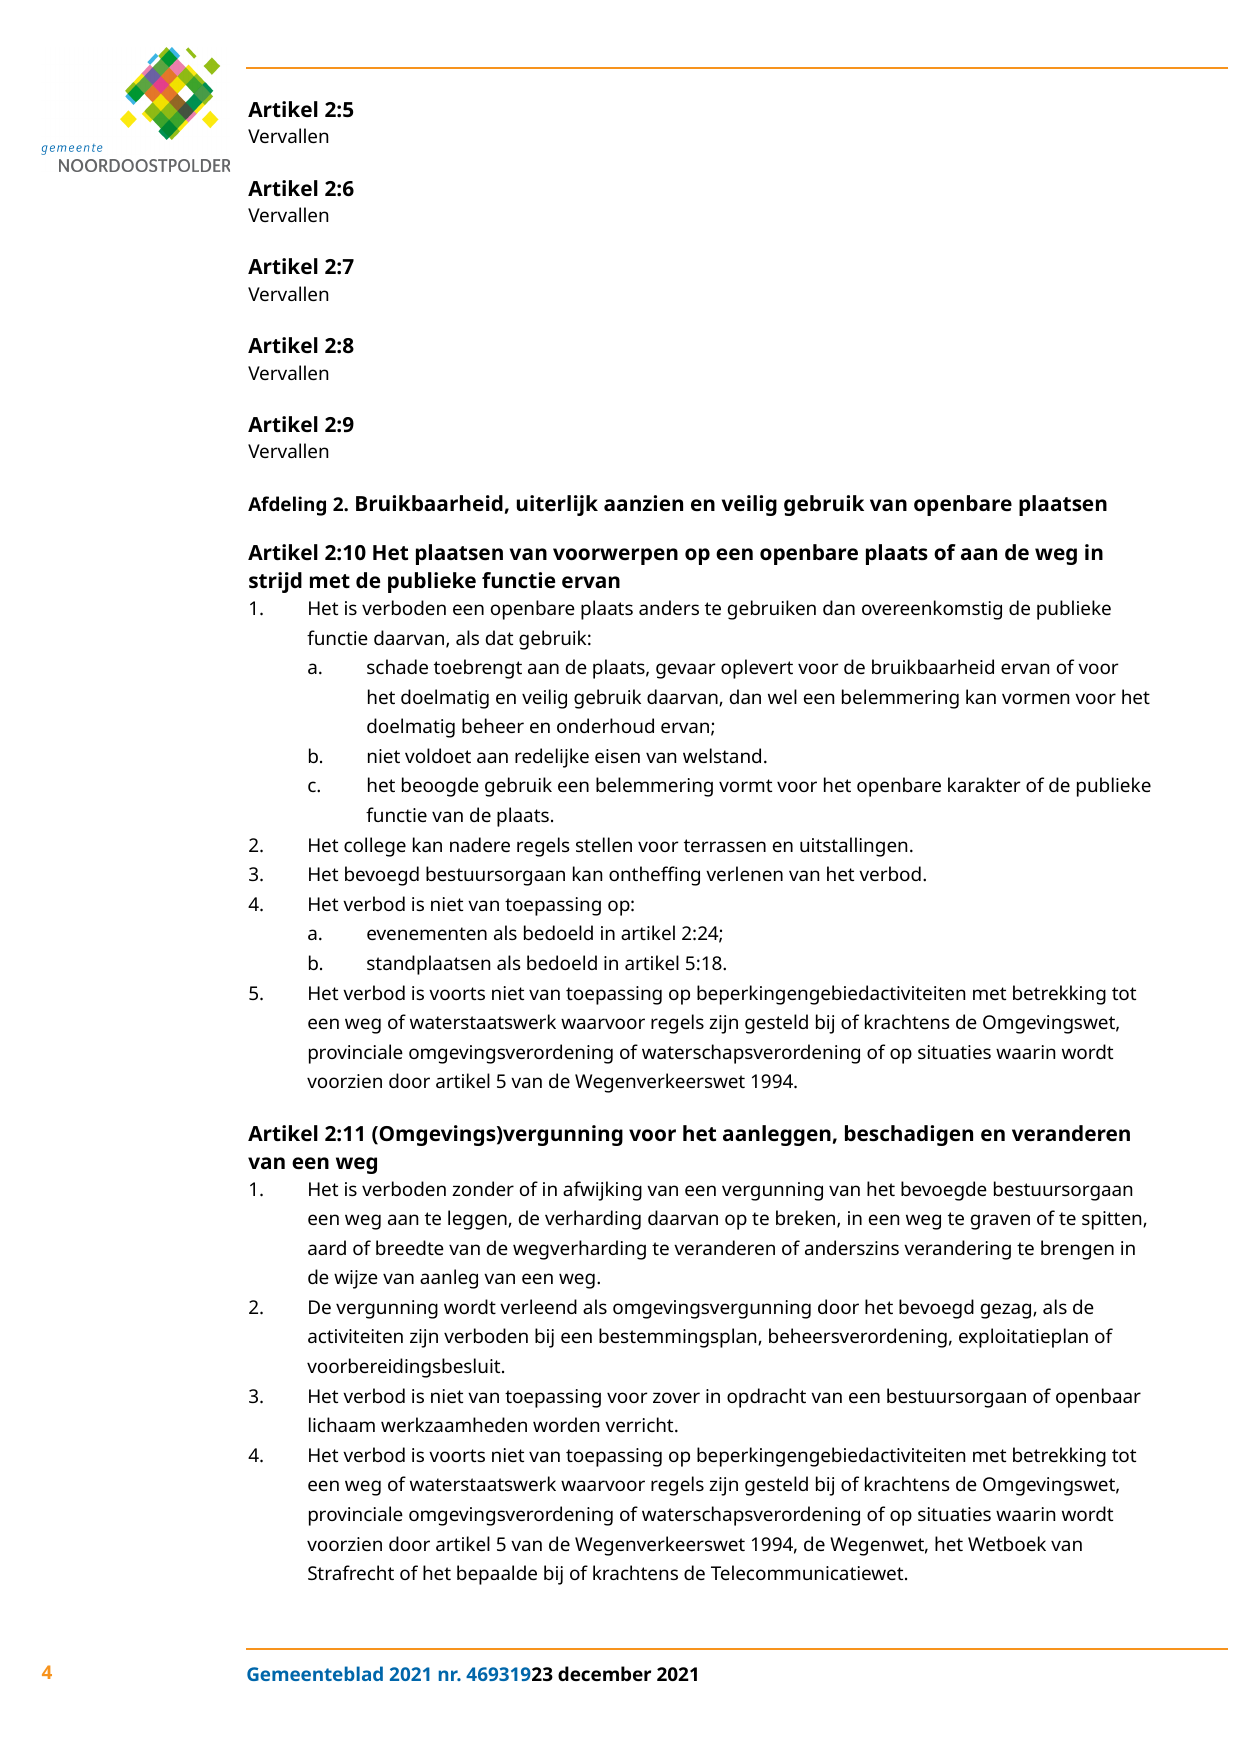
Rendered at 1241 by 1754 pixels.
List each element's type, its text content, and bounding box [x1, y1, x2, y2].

text Artikel 2:6 [248, 174, 1152, 202]
text Artikel 2:10 Het plaatsen van voorwerpen op een openbare plaats of aan de weg in strijd met de publieke functie ervan [248, 538, 1152, 595]
text Afdeling 2. Bruikbaarheid, uiterlijk aanzien en veilig gebruik van openbare plaatsen [248, 489, 1152, 517]
list schade toebrengt aan de plaats, gevaar oplevert voor de bruikbaarheid ervan of voor het doelmatig en veilig gebruik daarvan, dan wel een belemmering kan vormen voor het doelmatig beheer en onderhoud ervan; [307, 654, 1152, 739]
list Het verbod is voorts niet van toepassing op beperkingengebiedactiviteiten met betrekking tot een weg of waterstaatswerk waarvoor regels zijn gesteld bij of krachtens de Omgevingswet, provinciale omgevingsverordening of waterschapsverordening of op situaties waarin wordt voorzien door artikel 5 van de Wegenverkeerswet 1994, de Wegenwet, het Wetboek van Strafrecht of het bepaalde bij of krachtens de Telecommunicatiewet. [248, 1442, 1152, 1586]
list het beoogde gebruik een belemmering vormt voor het openbare karakter of de publieke functie van de plaats. [307, 773, 1152, 828]
text Vervallen [248, 281, 1152, 307]
text Artikel 2:8 [248, 331, 1152, 360]
text Vervallen [248, 439, 1152, 464]
text Artikel 2:5 [248, 95, 1152, 123]
text Vervallen [248, 202, 1152, 228]
list Het bevoegd bestuursorgaan kan ontheffing verlenen van het verbod. [248, 861, 1152, 887]
list Het verbod is voorts niet van toepassing op beperkingengebiedactiviteiten met betrekking tot een weg of waterstaatswerk waarvoor regels zijn gesteld bij of krachtens de Omgevingswet, provinciale omgevingsverordening of waterschapsverordening of op situaties waarin wordt voorzien door artikel 5 van de Wegenverkeerswet 1994. [248, 980, 1152, 1094]
list Het is verboden een openbare plaats anders te gebruiken dan overeenkomstig de publieke functie daarvan, als dat gebruik: [248, 595, 1152, 650]
list niet voldoet aan redelijke eisen van welstand. [307, 743, 1152, 769]
text Artikel 2:9 [248, 410, 1152, 439]
list standplaatsen als bedoeld in artikel 5:18. [307, 950, 1152, 976]
text Artikel 2:11 (Omgevings)vergunning voor het aanleggen, beschadigen en veranderen van een weg [248, 1119, 1152, 1176]
picture [41, 47, 231, 172]
list Het verbod is niet van toepassing op: [248, 891, 1152, 917]
text Vervallen [248, 360, 1152, 386]
text Artikel 2:7 [248, 252, 1152, 281]
list Het is verboden zonder of in afwijking van een vergunning van het bevoegde bestuursorgaan een weg aan te leggen, de verharding daarvan op te breken, in een weg te graven of te spitten, aard of breedte van de wegverharding te veranderen of anderszins verandering te brengen in de wijze van aanleg van een weg. [248, 1176, 1152, 1290]
text Vervallen [248, 123, 1152, 149]
list Het college kan nadere regels stellen voor terrassen en uitstallingen. [248, 832, 1152, 857]
list Het verbod is niet van toepassing voor zover in opdracht van een bestuursorgaan of openbaar lichaam werkzaamheden worden verricht. [248, 1383, 1152, 1438]
list De vergunning wordt verleend als omgevingsvergunning door het bevoegd gezag, als de activiteiten zijn verboden bij een bestemmingsplan, beheersverordening, exploitatieplan of voorbereidingsbesluit. [248, 1294, 1152, 1379]
list evenementen als bedoeld in artikel 2:24; [307, 921, 1152, 946]
